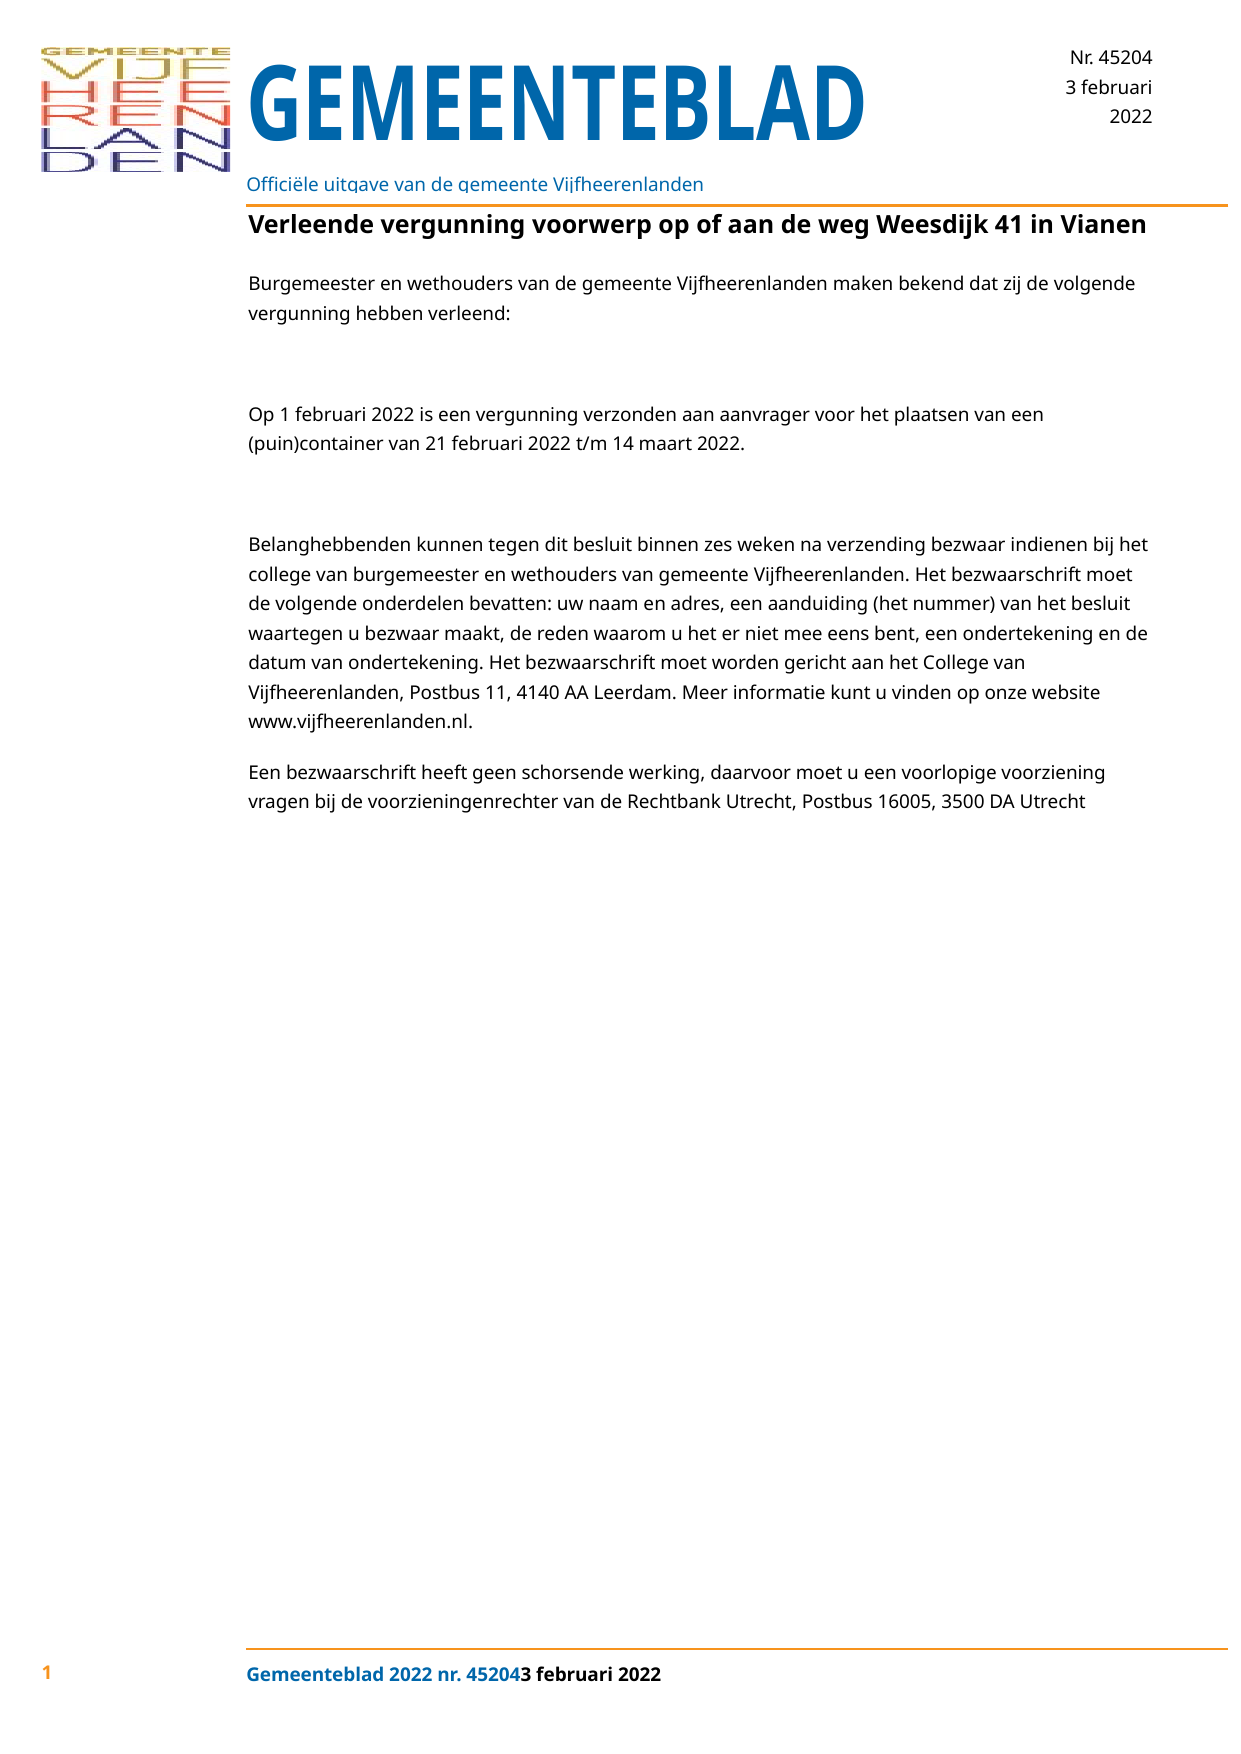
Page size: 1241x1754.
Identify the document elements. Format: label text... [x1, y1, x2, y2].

text Een bezwaarschrift heeft geen schorsende werking, daarvoor moet u een voorlopige voorziening vragen bij de voorzieningenrechter van de Rechtbank Utrecht, Postbus 16005, 3500 DA Utrecht [248, 759, 1152, 814]
text Verleende vergunning voorwerp op of aan de weg Weesdijk 41 in Vianen [248, 207, 1152, 241]
text Op 1 februari 2022 is een vergunning verzonden aan aanvrager voor het plaatsen van een (puin)container van 21 februari 2022 t/m 14 maart 2022. [248, 401, 1152, 456]
picture [41, 47, 231, 172]
text Belanghebbenden kunnen tegen dit besluit binnen zes weken na verzending bezwaar indienen bij het college van burgemeester en wethouders van gemeente Vijfheerenlanden. Het bezwaarschrift moet de volgende onderdelen bevatten: uw naam en adres, een aanduiding (het nummer) van het besluit waartegen u bezwaar maakt, de reden waarom u het er niet mee eens bent, een ondertekening en de datum van ondertekening. Het bezwaarschrift moet worden gericht aan het College van Vijfheerenlanden, Postbus 11, 4140 AA Leerdam. Meer informatie kunt u vinden op onze website www.vijfheerenlanden.nl. [248, 531, 1152, 734]
text Burgemeester en wethouders van de gemeente Vijfheerenlanden maken bekend dat zij de volgende vergunning hebben verleend: [248, 270, 1152, 326]
